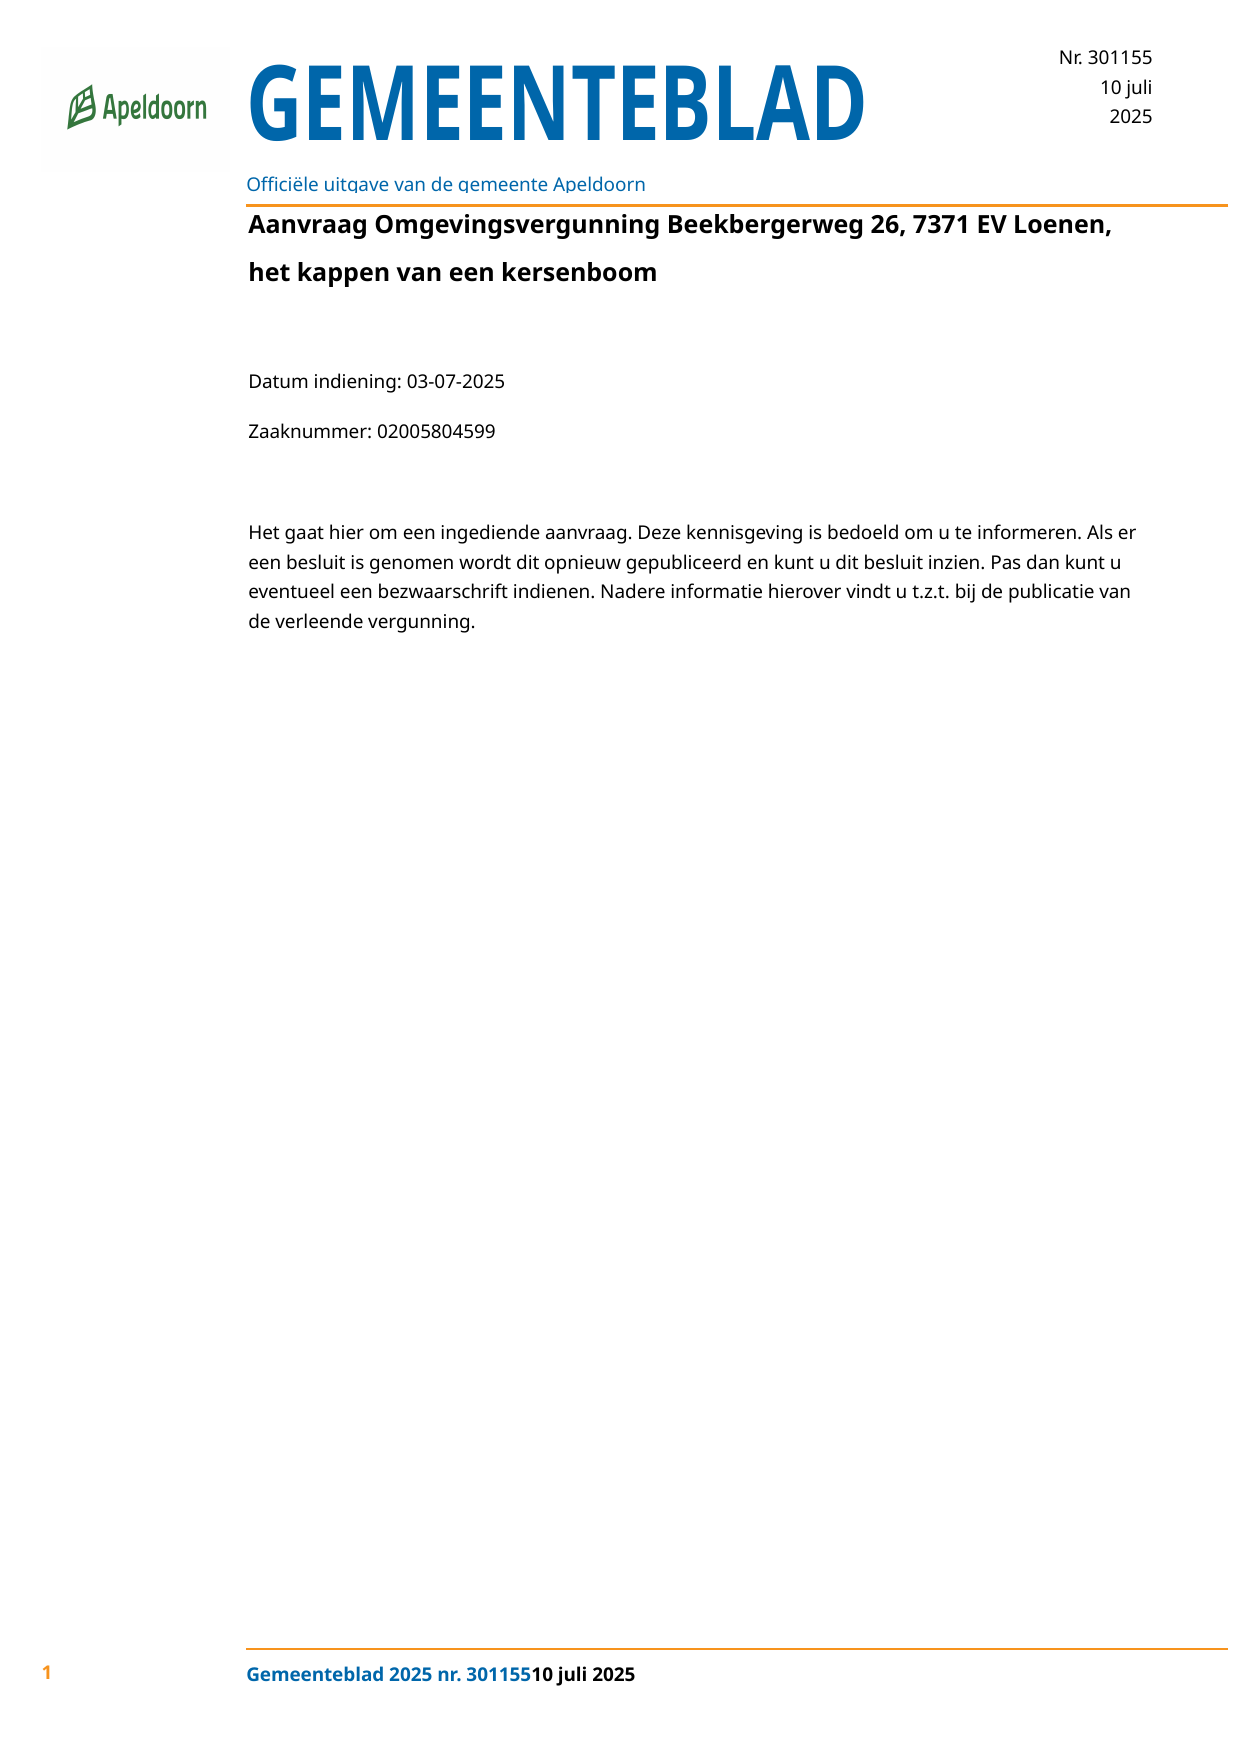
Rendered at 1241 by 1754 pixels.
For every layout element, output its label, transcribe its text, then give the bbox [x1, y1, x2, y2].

text Aanvraag Omgevingsvergunning Beekbergerweg 26, 7371 EV Loenen, het kappen van een kersenboom [248, 207, 1152, 288]
text Zaaknummer: 02005804599 [248, 419, 1152, 444]
text Het gaat hier om een ingediende aanvraag. Deze kennisgeving is bedoeld om u te informeren. Als er een besluit is genomen wordt dit opnieuw gepubliceerd en kunt u dit besluit inzien. Pas dan kunt u eventueel een bezwaarschrift indienen. Nadere informatie hierover vindt u t.z.t. bij de publicatie van de verleende vergunning. [248, 519, 1152, 634]
text Datum indiening: 03-07-2025 [248, 368, 1152, 394]
picture [41, 47, 231, 172]
